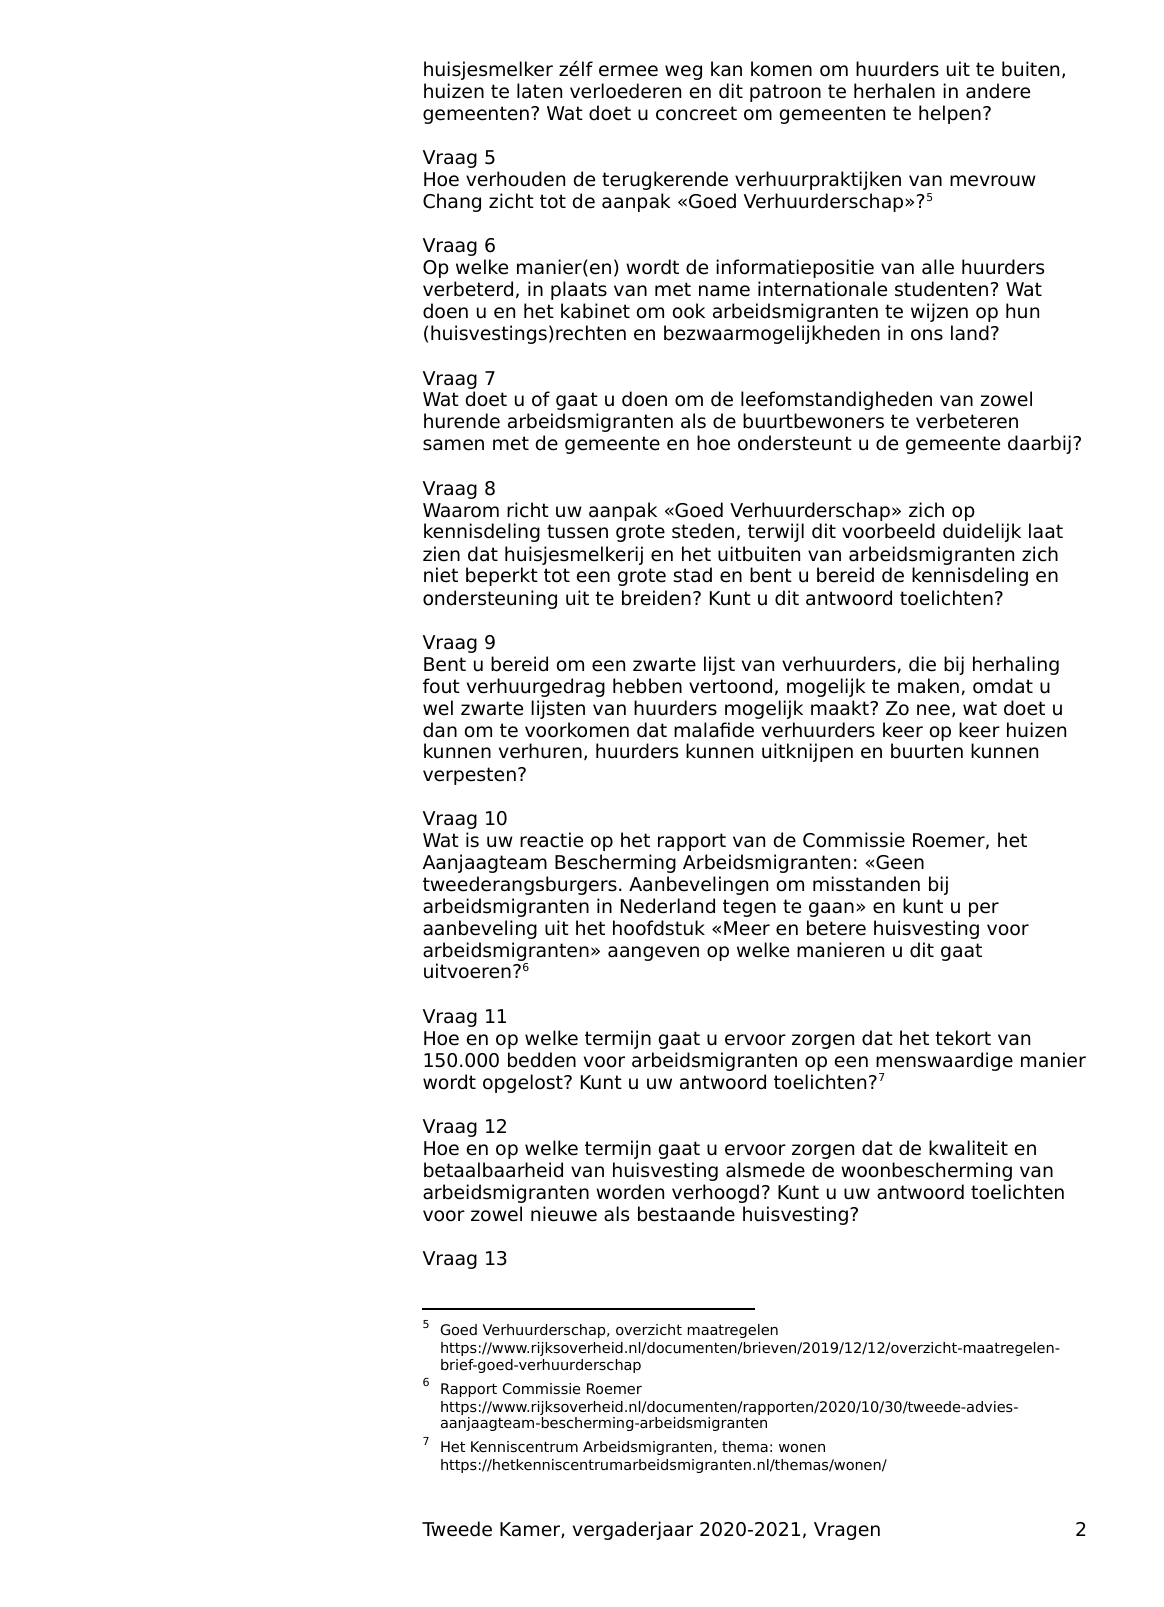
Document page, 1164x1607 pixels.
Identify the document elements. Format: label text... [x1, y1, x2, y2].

text Hoe en op welke termijn gaat u ervoor zorgen dat de kwaliteit en betaalbaarheid van huisvesting alsmede de woonbescherming van arbeidsmigranten worden verhoogd? Kunt u uw antwoord toelichten voor zowel nieuwe als bestaande huisvesting? [422, 1138, 1087, 1226]
text Vraag 11 [422, 1006, 1087, 1028]
text Vraag 10 [422, 808, 1087, 829]
text Vraag 6 [422, 235, 1087, 257]
text Waarom richt uw aanpak «Goed Verhuurderschap» zich op kennisdeling tussen grote steden, terwijl dit voorbeeld duidelijk laat zien dat huisjesmelkerij en het uitbuiten van arbeidsmigranten zich niet beperkt tot een grote stad en bent u bereid de kennisdeling en ondersteuning uit te breiden? Kunt u dit antwoord toelichten? [422, 499, 1087, 609]
text Op welke manier(en) wordt de informatiepositie van alle huurders verbeterd, in plaats van met name internationale studenten? Wat doen u en het kabinet om ook arbeidsmigranten te wijzen op hun (huisvestings)rechten en bezwaarmogelijkheden in ons land? [422, 257, 1087, 345]
text Rapport Commissie Roemer https://www.rijksoverheid.nl/documenten/rapporten/2020/10/30/tweede-advies-aanjaagteam-bescherming-arbeidsmigranten [422, 1377, 1087, 1432]
text Vraag 5 [422, 147, 1087, 169]
text Vraag 7 [422, 367, 1087, 389]
text Hoe verhouden de terugkerende verhuurpraktijken van mevrouw Chang zicht tot de aanpak «Goed Verhuurderschap»? [422, 169, 1087, 213]
text Het Kenniscentrum Arbeidsmigranten, thema: wonen https://hetkenniscentrumarbeidsmigranten.nl/themas/wonen/ [422, 1435, 1087, 1474]
text Wat is uw reactie op het rapport van de Commissie Roemer, het Aanjaagteam Bescherming Arbeidsmigranten: «Geen tweederangsburgers. Aanbevelingen om misstanden bij arbeidsmigranten in Nederland tegen te gaan» en kunt u per aanbeveling uit het hoofdstuk «Meer en betere huisvesting voor arbeidsmigranten» aangeven op welke manieren u dit gaat uitvoeren? [422, 829, 1087, 983]
text Vraag 13 [422, 1248, 1087, 1270]
text Goed Verhuurderschap, overzicht maatregelen https://www.rijksoverheid.nl/documenten/brieven/2019/12/12/overzicht-maatregelen-brief-goed-verhuurderschap [422, 1318, 1087, 1374]
text Bent u bereid om een zwarte lijst van verhuurders, die bij herhaling fout verhuurgedrag hebben vertoond, mogelijk te maken, omdat u wel zwarte lijsten van huurders mogelijk maakt? Zo nee, wat doet u dan om te voorkomen dat malafide verhuurders keer op keer huizen kunnen verhuren, huurders kunnen uitknijpen en buurten kunnen verpesten? [422, 653, 1087, 785]
text Vraag 12 [422, 1116, 1087, 1138]
text Wat doet u of gaat u doen om de leefomstandigheden van zowel hurende arbeidsmigranten als de buurtbewoners te verbeteren samen met de gemeente en hoe ondersteunt u de gemeente daarbij? [422, 389, 1087, 455]
text huisjesmelker zélf ermee weg kan komen om huurders uit te buiten, huizen te laten verloederen en dit patroon te herhalen in andere gemeenten? Wat doet u concreet om gemeenten te helpen? [422, 59, 1087, 125]
text Hoe en op welke termijn gaat u ervoor zorgen dat het tekort van 150.000 bedden voor arbeidsmigranten op een menswaardige manier wordt opgelost? Kunt u uw antwoord toelichten? [422, 1028, 1087, 1093]
text Vraag 9 [422, 632, 1087, 653]
text Vraag 8 [422, 477, 1087, 499]
